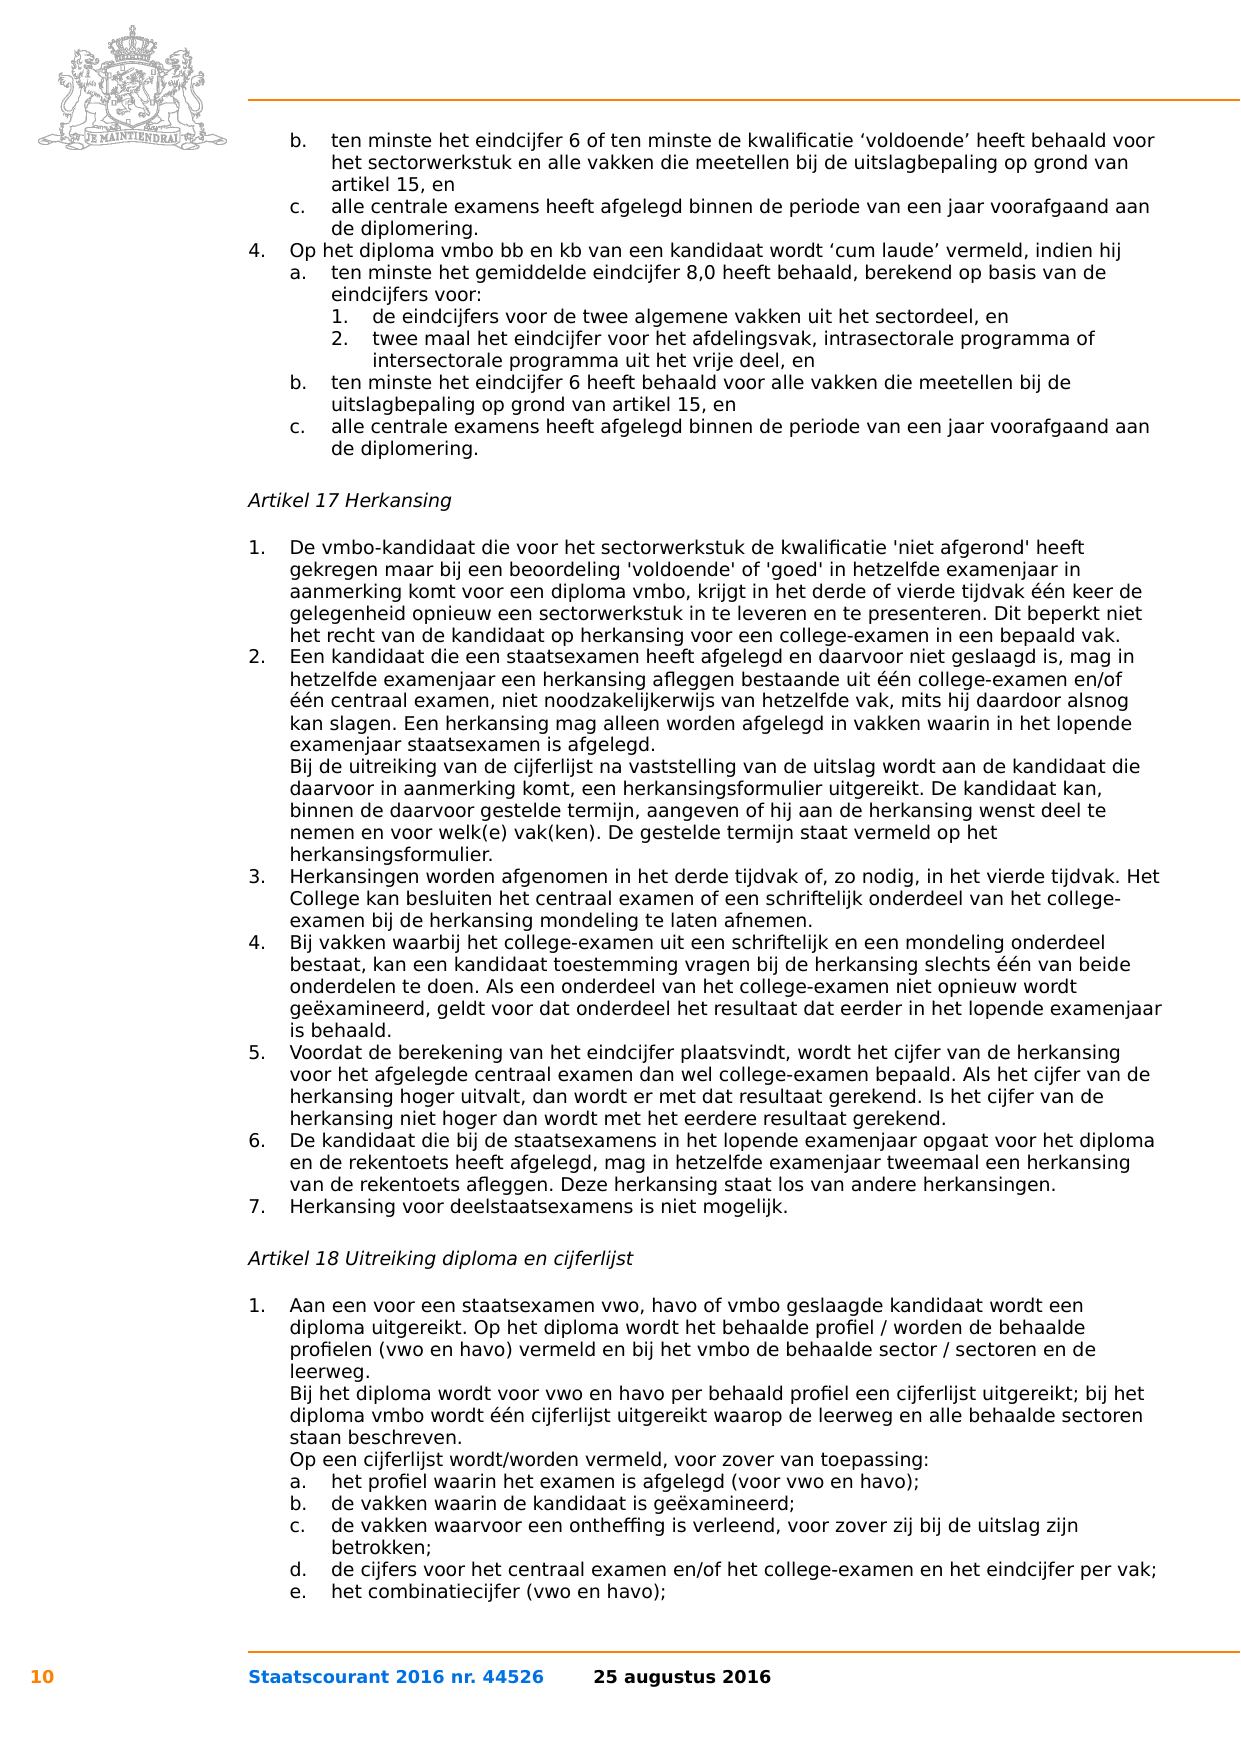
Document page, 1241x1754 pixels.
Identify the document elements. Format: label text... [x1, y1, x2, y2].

text 4. Op het diploma vmbo bb en kb van een kandidaat wordt ‘cum laude’ vermeld, indien hij [248, 240, 1163, 262]
text 1. De vmbo-kandidaat die voor het sectorwerkstuk de kwalificatie 'niet afgerond' heeft gekregen maar bij een beoordeling 'voldoende' of 'goed' in hetzelfde examenjaar in aanmerking komt voor een diploma vmbo, krijgt in het derde of vierde tijdvak één keer de gelegenheid opnieuw een sectorwerkstuk in te leveren en te presenteren. Dit beperkt niet het recht van de kandidaat op herkansing voor een college-examen in een bepaald vak. [248, 537, 1163, 646]
text d. de cijfers voor het centraal examen en/of het college-examen en het eindcijfer per vak; [289, 1559, 1163, 1581]
text b. ten minste het eindcijfer 6 of ten minste de kwalificatie ‘voldoende’ heeft behaald voor het sectorwerkstuk en alle vakken die meetellen bij de uitslagbepaling op grond van artikel 15, en [289, 130, 1163, 196]
text a. het profiel waarin het examen is afgelegd (voor vwo en havo); [289, 1471, 1163, 1493]
text 7. Herkansing voor deelstaatsexamens is niet mogelijk. [248, 1196, 1163, 1218]
text c. alle centrale examens heeft afgelegd binnen de periode van een jaar voorafgaand aan de diplomering. [289, 416, 1163, 459]
text c. de vakken waarvoor een ontheffing is verleend, voor zover zij bij de uitslag zijn betrokken; [289, 1515, 1163, 1559]
text e. het combinatiecijfer (vwo en havo); [289, 1581, 1163, 1603]
text 2. Een kandidaat die een staatsexamen heeft afgelegd en daarvoor niet geslaagd is, mag in hetzelfde examenjaar een herkansing afleggen bestaande uit één college-examen en/of één centraal examen, niet noodzakelijkerwijs van hetzelfde vak, mits hij daardoor alsnog kan slagen. Een herkansing mag alleen worden afgelegd in vakken waarin in het lopende examenjaar staatsexamen is afgelegd. [248, 646, 1163, 756]
text a. ten minste het gemiddelde eindcijfer 8,0 heeft behaald, berekend op basis van de eindcijfers voor: [289, 262, 1163, 306]
text Bij de uitreiking van de cijferlijst na vaststelling van de uitslag wordt aan de kandidaat die daarvoor in aanmerking komt, een herkansingsformulier uitgereikt. De kandidaat kan, binnen de daarvoor gestelde termijn, aangeven of hij aan de herkansing wenst deel te nemen en voor welk(e) vak(ken). De gestelde termijn staat vermeld op het herkansingsformulier. [289, 756, 1163, 866]
text b. ten minste het eindcijfer 6 heeft behaald voor alle vakken die meetellen bij de uitslagbepaling op grond van artikel 15, en [289, 372, 1163, 416]
subtitle Artikel 18 Uitreiking diploma en cijferlijst [248, 1248, 1163, 1270]
text 2. twee maal het eindcijfer voor het afdelingsvak, intrasectorale programma of intersectorale programma uit het vrije deel, en [331, 328, 1163, 372]
text c. alle centrale examens heeft afgelegd binnen de periode van een jaar voorafgaand aan de diplomering. [289, 196, 1163, 240]
subtitle Artikel 17 Herkansing [248, 489, 1163, 512]
text Op een cijferlijst wordt/worden vermeld, voor zover van toepassing: [289, 1449, 1163, 1471]
text 1. de eindcijfers voor de twee algemene vakken uit het sectordeel, en [331, 306, 1163, 328]
text 1. Aan een voor een staatsexamen vwo, havo of vmbo geslaagde kandidaat wordt een diploma uitgereikt. Op het diploma wordt het behaalde profiel / worden de behaalde profielen (vwo en havo) vermeld en bij het vmbo de behaalde sector / sectoren en de leerweg. [248, 1295, 1163, 1383]
text 5. Voordat de berekening van het eindcijfer plaatsvindt, wordt het cijfer van de herkansing voor het afgelegde centraal examen dan wel college-examen bepaald. Als het cijfer van de herkansing hoger uitvalt, dan wordt er met dat resultaat gerekend. Is het cijfer van de herkansing niet hoger dan wordt met het eerdere resultaat gerekend. [248, 1042, 1163, 1130]
text 6. De kandidaat die bij de staatsexamens in het lopende examenjaar opgaat voor het diploma en de rekentoets heeft afgelegd, mag in hetzelfde examenjaar tweemaal een herkansing van de rekentoets afleggen. Deze herkansing staat los van andere herkansingen. [248, 1130, 1163, 1196]
text 4. Bij vakken waarbij het college-examen uit een schriftelijk en een mondeling onderdeel bestaat, kan een kandidaat toestemming vragen bij de herkansing slechts één van beide onderdelen te doen. Als een onderdeel van het college-examen niet opnieuw wordt geëxamineerd, geldt voor dat onderdeel het resultaat dat eerder in het lopende examenjaar is behaald. [248, 932, 1163, 1042]
text b. de vakken waarin de kandidaat is geëxamineerd; [289, 1493, 1163, 1515]
text 3. Herkansingen worden afgenomen in het derde tijdvak of, zo nodig, in het vierde tijdvak. Het College kan besluiten het centraal examen of een schriftelijk onderdeel van het college-examen bij de herkansing mondeling te laten afnemen. [248, 866, 1163, 932]
text Bij het diploma wordt voor vwo en havo per behaald profiel een cijferlijst uitgereikt; bij het diploma vmbo wordt één cijferlijst uitgereikt waarop de leerweg en alle behaalde sectoren staan beschreven. [289, 1383, 1163, 1449]
picture [38, 25, 227, 150]
